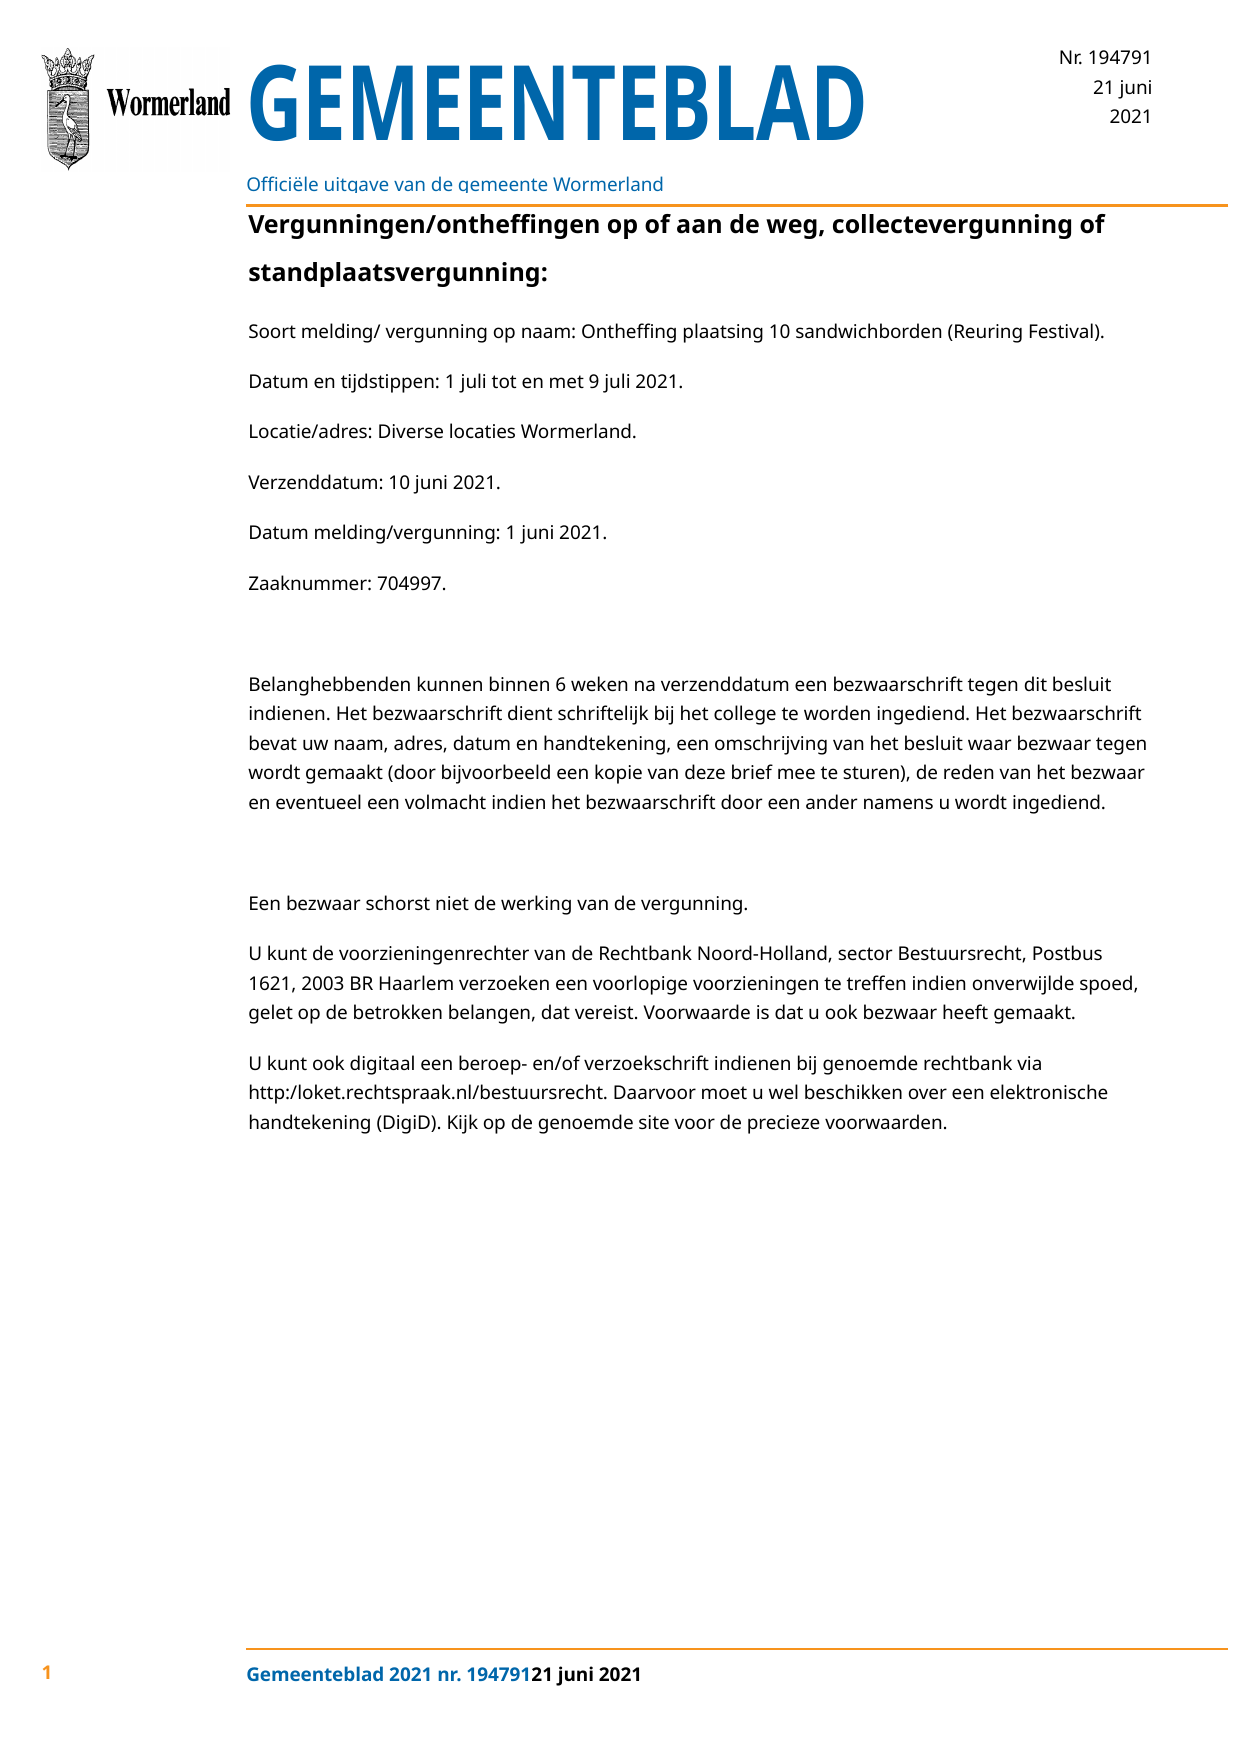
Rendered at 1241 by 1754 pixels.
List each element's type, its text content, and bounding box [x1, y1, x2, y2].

text Een bezwaar schorst niet de werking van de vergunning. [248, 890, 1152, 916]
text Vergunningen/ontheffingen op of aan de weg, collectevergunning of standplaatsvergunning: [248, 207, 1152, 288]
text U kunt de voorzieningenrechter van de Rechtbank Noord-Holland, sector Bestuursrecht, Postbus 1621, 2003 BR Haarlem verzoeken een voorlopige voorzieningen te treffen indien onverwijlde spoed, gelet op de betrokken belangen, dat vereist. Voorwaarde is dat u ook bezwaar heeft gemaakt. [248, 940, 1152, 1025]
text Datum en tijdstippen: 1 juli tot en met 9 juli 2021. [248, 368, 1152, 394]
text Datum melding/vergunning: 1 juni 2021. [248, 519, 1152, 545]
text Zaaknummer: 704997. [248, 570, 1152, 596]
picture [41, 47, 231, 172]
text U kunt ook digitaal een beroep- en/of verzoekschrift indienen bij genoemde rechtbank via http:/loket.rechtspraak.nl/bestuursrecht. Daarvoor moet u wel beschikken over een elektronische handtekening (DigiD). Kijk op de genoemde site voor de precieze voorwaarden. [248, 1050, 1152, 1135]
text Locatie/adres: Diverse locaties Wormerland. [248, 419, 1152, 444]
text Belanghebbenden kunnen binnen 6 weken na verzenddatum een bezwaarschrift tegen dit besluit indienen. Het bezwaarschrift dient schriftelijk bij het college te worden ingediend. Het bezwaarschrift bevat uw naam, adres, datum en handtekening, een omschrijving van het besluit waar bezwaar tegen wordt gemaakt (door bijvoorbeeld een kopie van deze brief mee te sturen), de reden van het bezwaar en eventueel een volmacht indien het bezwaarschrift door een ander namens u wordt ingediend. [248, 671, 1152, 815]
text Verzenddatum: 10 juni 2021. [248, 469, 1152, 495]
text Soort melding/ vergunning op naam: Ontheffing plaatsing 10 sandwichborden (Reuring Festival). [248, 318, 1152, 344]
